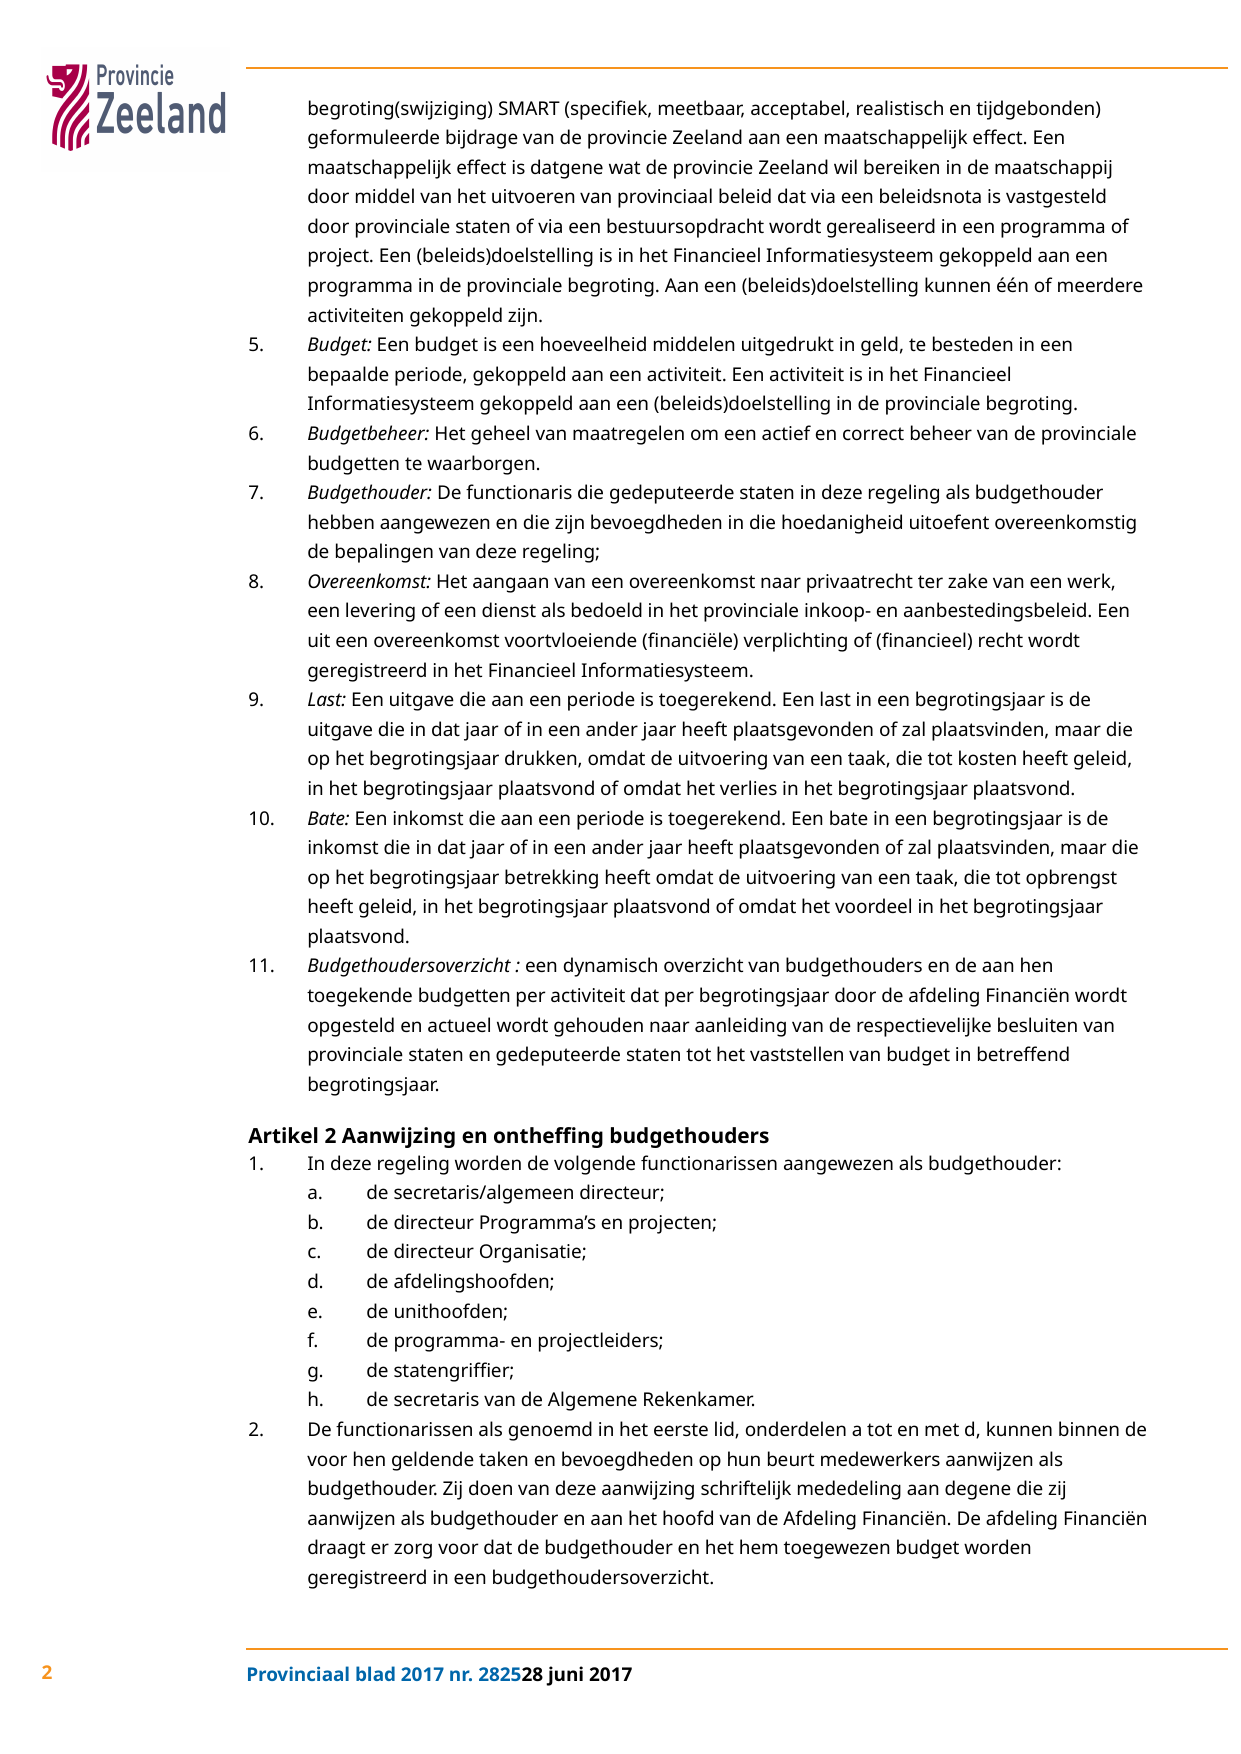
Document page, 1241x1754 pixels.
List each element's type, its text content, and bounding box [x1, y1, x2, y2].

list Overeenkomst: Het aangaan van een overeenkomst naar privaatrecht ter zake van een werk, een levering of een dienst als bedoeld in het provinciale inkoop- en aanbestedingsbeleid. Een uit een overeenkomst voortvloeiende (financiële) verplichting of (financieel) recht wordt geregistreerd in het Financieel Informatiesysteem. [248, 568, 1152, 683]
list De functionarissen als genoemd in het eerste lid, onderdelen a tot en met d, kunnen binnen de voor hen geldende taken en bevoegdheden op hun beurt medewerkers aanwijzen als budgethouder. Zij doen van deze aanwijzing schriftelijk mededeling aan degene die zij aanwijzen als budgethouder en aan het hoofd van de Afdeling Financiën. De afdeling Financiën draagt er zorg voor dat de budgethouder en het hem toegewezen budget worden geregistreerd in een budgethoudersoverzicht. [248, 1416, 1152, 1590]
text Artikel 2 Aanwijzing en ontheffing budgethouders [248, 1121, 1152, 1150]
list begroting(swijziging) SMART (specifiek, meetbaar, acceptabel, realistisch en tijdgebonden) geformuleerde bijdrage van de provincie Zeeland aan een maatschappelijk effect. Een maatschappelijk effect is datgene wat de provincie Zeeland wil bereiken in de maatschappij door middel van het uitvoeren van provinciaal beleid dat via een beleidsnota is vastgesteld door provinciale staten of via een bestuursopdracht wordt gerealiseerd in een programma of project. Een (beleids)doelstelling is in het Financieel Informatiesysteem gekoppeld aan een programma in de provinciale begroting. Aan een (beleids)doelstelling kunnen één of meerdere activiteiten gekoppeld zijn. [248, 95, 1152, 328]
list de programma- en projectleiders; [307, 1327, 1152, 1353]
list In deze regeling worden de volgende functionarissen aangewezen als budgethouder: [248, 1150, 1152, 1176]
list de directeur Programma’s en projecten; [307, 1209, 1152, 1235]
list de afdelingshoofden; [307, 1268, 1152, 1294]
list Budgethoudersoverzicht : een dynamisch overzicht van budgethouders en de aan hen toegekende budgetten per activiteit dat per begrotingsjaar door de afdeling Financiën wordt opgesteld en actueel wordt gehouden naar aanleiding van de respectievelijke besluiten van provinciale staten en gedeputeerde staten tot het vaststellen van budget in betreffend begrotingsjaar. [248, 953, 1152, 1097]
list Budgetbeheer: Het geheel van maatregelen om een actief en correct beheer van de provinciale budgetten te waarborgen. [248, 420, 1152, 476]
list de unithoofden; [307, 1298, 1152, 1323]
picture [41, 47, 231, 172]
list Budgethouder: De functionaris die gedeputeerde staten in deze regeling als budgethouder hebben aangewezen en die zijn bevoegdheden in die hoedanigheid uitoefent overeenkomstig de bepalingen van deze regeling; [248, 479, 1152, 564]
list de secretaris van de Algemene Rekenkamer. [307, 1387, 1152, 1412]
list Budget: Een budget is een hoeveelheid middelen uitgedrukt in geld, te besteden in een bepaalde periode, gekoppeld aan een activiteit. Een activiteit is in het Financieel Informatiesysteem gekoppeld aan een (beleids)doelstelling in de provinciale begroting. [248, 331, 1152, 416]
list de secretaris/algemeen directeur; [307, 1179, 1152, 1205]
list Last: Een uitgave die aan een periode is toegerekend. Een last in een begrotingsjaar is de uitgave die in dat jaar of in een ander jaar heeft plaatsgevonden of zal plaatsvinden, maar die op het begrotingsjaar drukken, omdat de uitvoering van een taak, die tot kosten heeft geleid, in het begrotingsjaar plaatsvond of omdat het verlies in het begrotingsjaar plaatsvond. [248, 686, 1152, 801]
list de directeur Organisatie; [307, 1239, 1152, 1264]
list de statengriffier; [307, 1357, 1152, 1383]
list Bate: Een inkomst die aan een periode is toegerekend. Een bate in een begrotingsjaar is de inkomst die in dat jaar of in een ander jaar heeft plaatsgevonden of zal plaatsvinden, maar die op het begrotingsjaar betrekking heeft omdat de uitvoering van een taak, die tot opbrengst heeft geleid, in het begrotingsjaar plaatsvond of omdat het voordeel in het begrotingsjaar plaatsvond. [248, 805, 1152, 949]
